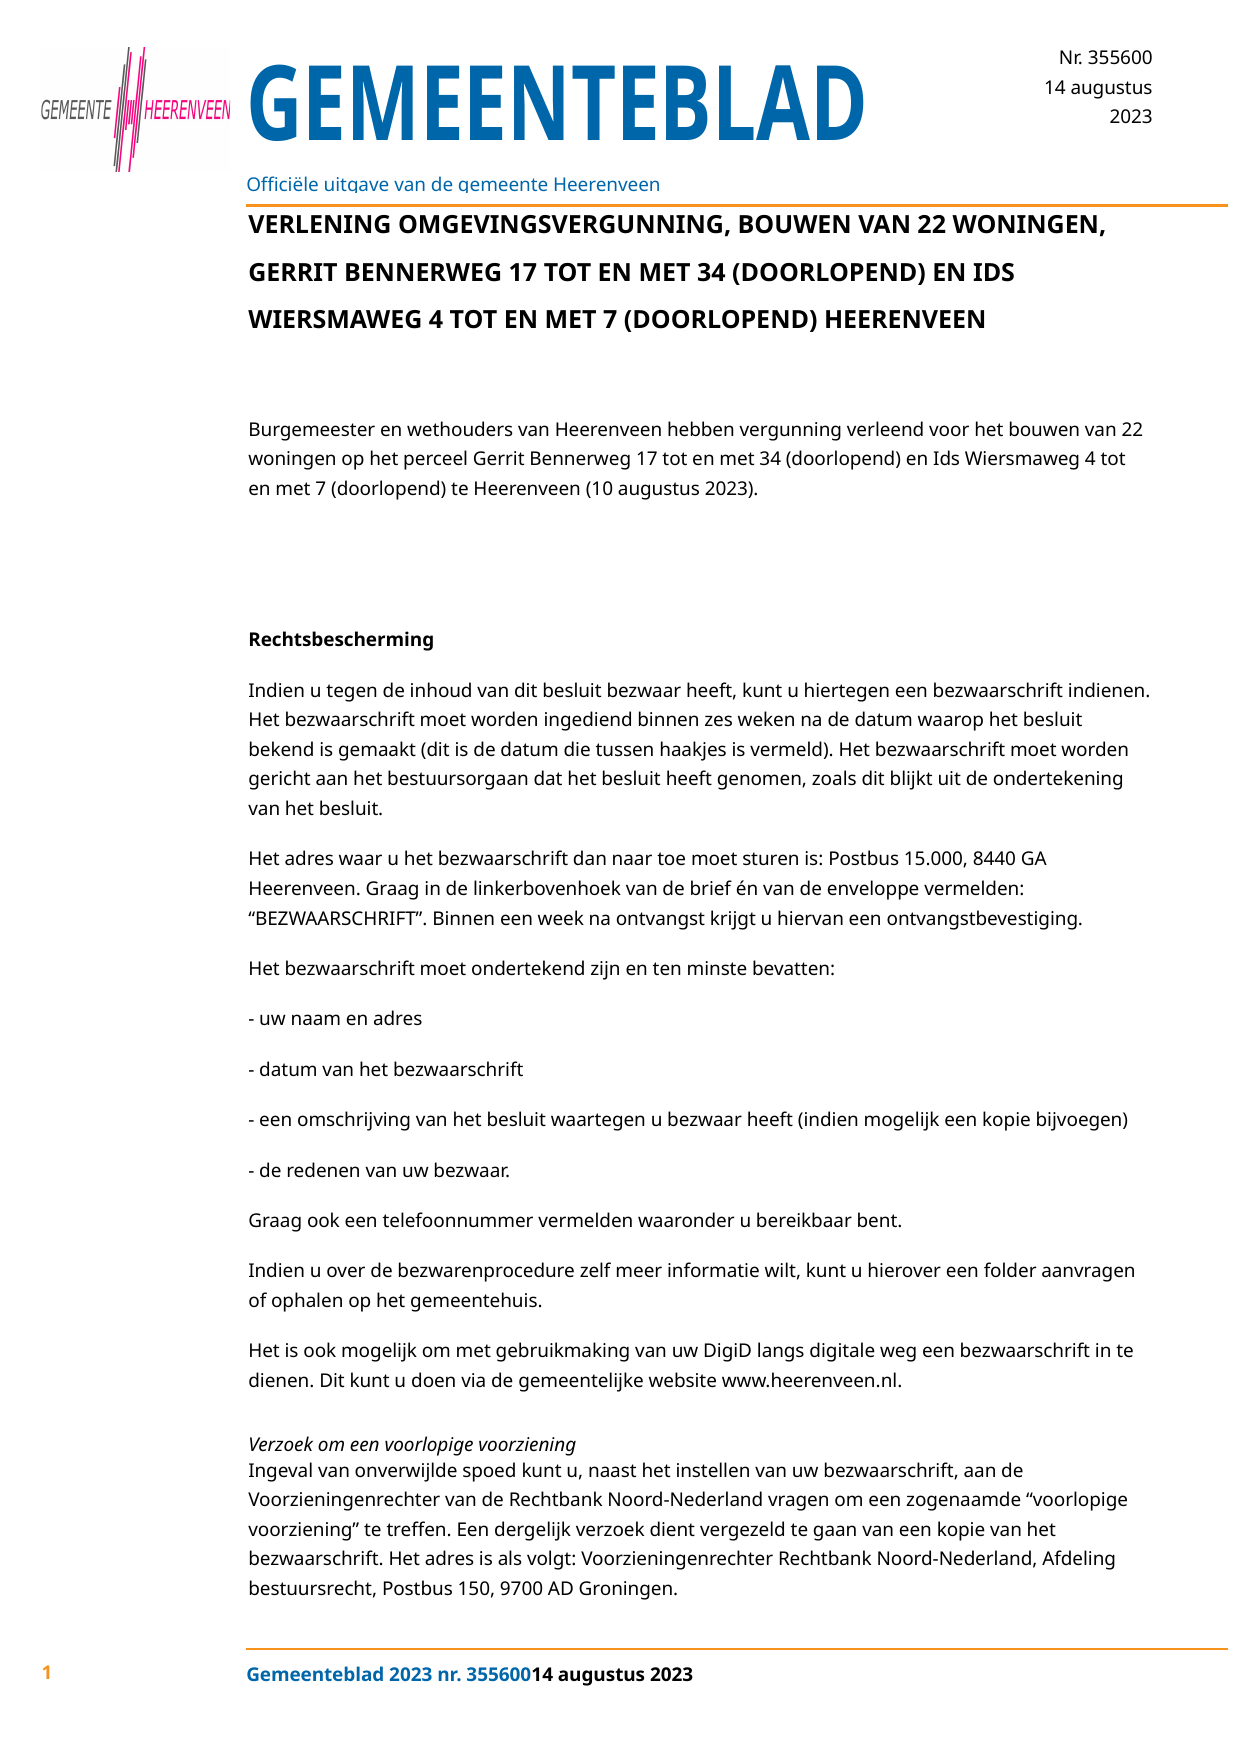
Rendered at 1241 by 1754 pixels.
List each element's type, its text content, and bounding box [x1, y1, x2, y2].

text Burgemeester en wethouders van Heerenveen hebben vergunning verleend voor het bouwen van 22 woningen op het perceel Gerrit Bennerweg 17 tot en met 34 (doorlopend) en Ids Wiersmaweg 4 tot en met 7 (doorlopend) te Heerenveen (10 augustus 2023). [248, 416, 1152, 501]
text - uw naam en adres [248, 1006, 1152, 1031]
text Verzoek om een voorlopige voorziening [248, 1431, 1152, 1457]
text Het is ook mogelijk om met gebruikmaking van uw DigiD langs digitale weg een bezwaarschrift in te dienen. Dit kunt u doen via de gemeentelijke website www.heerenveen.nl. [248, 1338, 1152, 1393]
text - een omschrijving van het besluit waartegen u bezwaar heeft (indien mogelijk een kopie bijvoegen) [248, 1106, 1152, 1132]
text Rechtsbescherming [248, 626, 1152, 652]
text Ingeval van onverwijlde spoed kunt u, naast het instellen van uw bezwaarschrift, aan de Voorzieningenrechter van de Rechtbank Noord-Nederland vragen om een zogenaamde “voorlopige voorziening” te treffen. Een dergelijk verzoek dient vergezeld te gaan van een kopie van het bezwaarschrift. Het adres is als volgt: Voorzieningenrechter Rechtbank Noord-Nederland, Afdeling bestuursrecht, Postbus 150, 9700 AD Groningen. [248, 1457, 1152, 1601]
text Indien u tegen de inhoud van dit besluit bezwaar heeft, kunt u hiertegen een bezwaarschrift indienen. Het bezwaarschrift moet worden ingediend binnen zes weken na de datum waarop het besluit bekend is gemaakt (dit is de datum die tussen haakjes is vermeld). Het bezwaarschrift moet worden gericht aan het bestuursorgaan dat het besluit heeft genomen, zoals dit blijkt uit de ondertekening van het besluit. [248, 677, 1152, 821]
text Het adres waar u het bezwaarschrift dan naar toe moet sturen is: Postbus 15.000, 8440 GA Heerenveen. Graag in de linkerbovenhoek van de brief én van de enveloppe vermelden: “BEZWAARSCHRIFT”. Binnen een week na ontvangst krijgt u hiervan een ontvangstbevestiging. [248, 846, 1152, 930]
picture [41, 47, 231, 172]
text - de redenen van uw bezwaar. [248, 1157, 1152, 1182]
text Indien u over de bezwarenprocedure zelf meer informatie wilt, kunt u hierover een folder aanvragen of ophalen op het gemeentehuis. [248, 1258, 1152, 1313]
text Graag ook een telefoonnummer vermelden waaronder u bereikbaar bent. [248, 1207, 1152, 1233]
text Het bezwaarschrift moet ondertekend zijn en ten minste bevatten: [248, 955, 1152, 981]
text - datum van het bezwaarschrift [248, 1056, 1152, 1082]
text VERLENING OMGEVINGSVERGUNNING, BOUWEN VAN 22 WONINGEN, GERRIT BENNERWEG 17 TOT EN MET 34 (DOORLOPEND) EN IDS WIERSMAWEG 4 TOT EN MET 7 (DOORLOPEND) HEERENVEEN [248, 207, 1152, 336]
